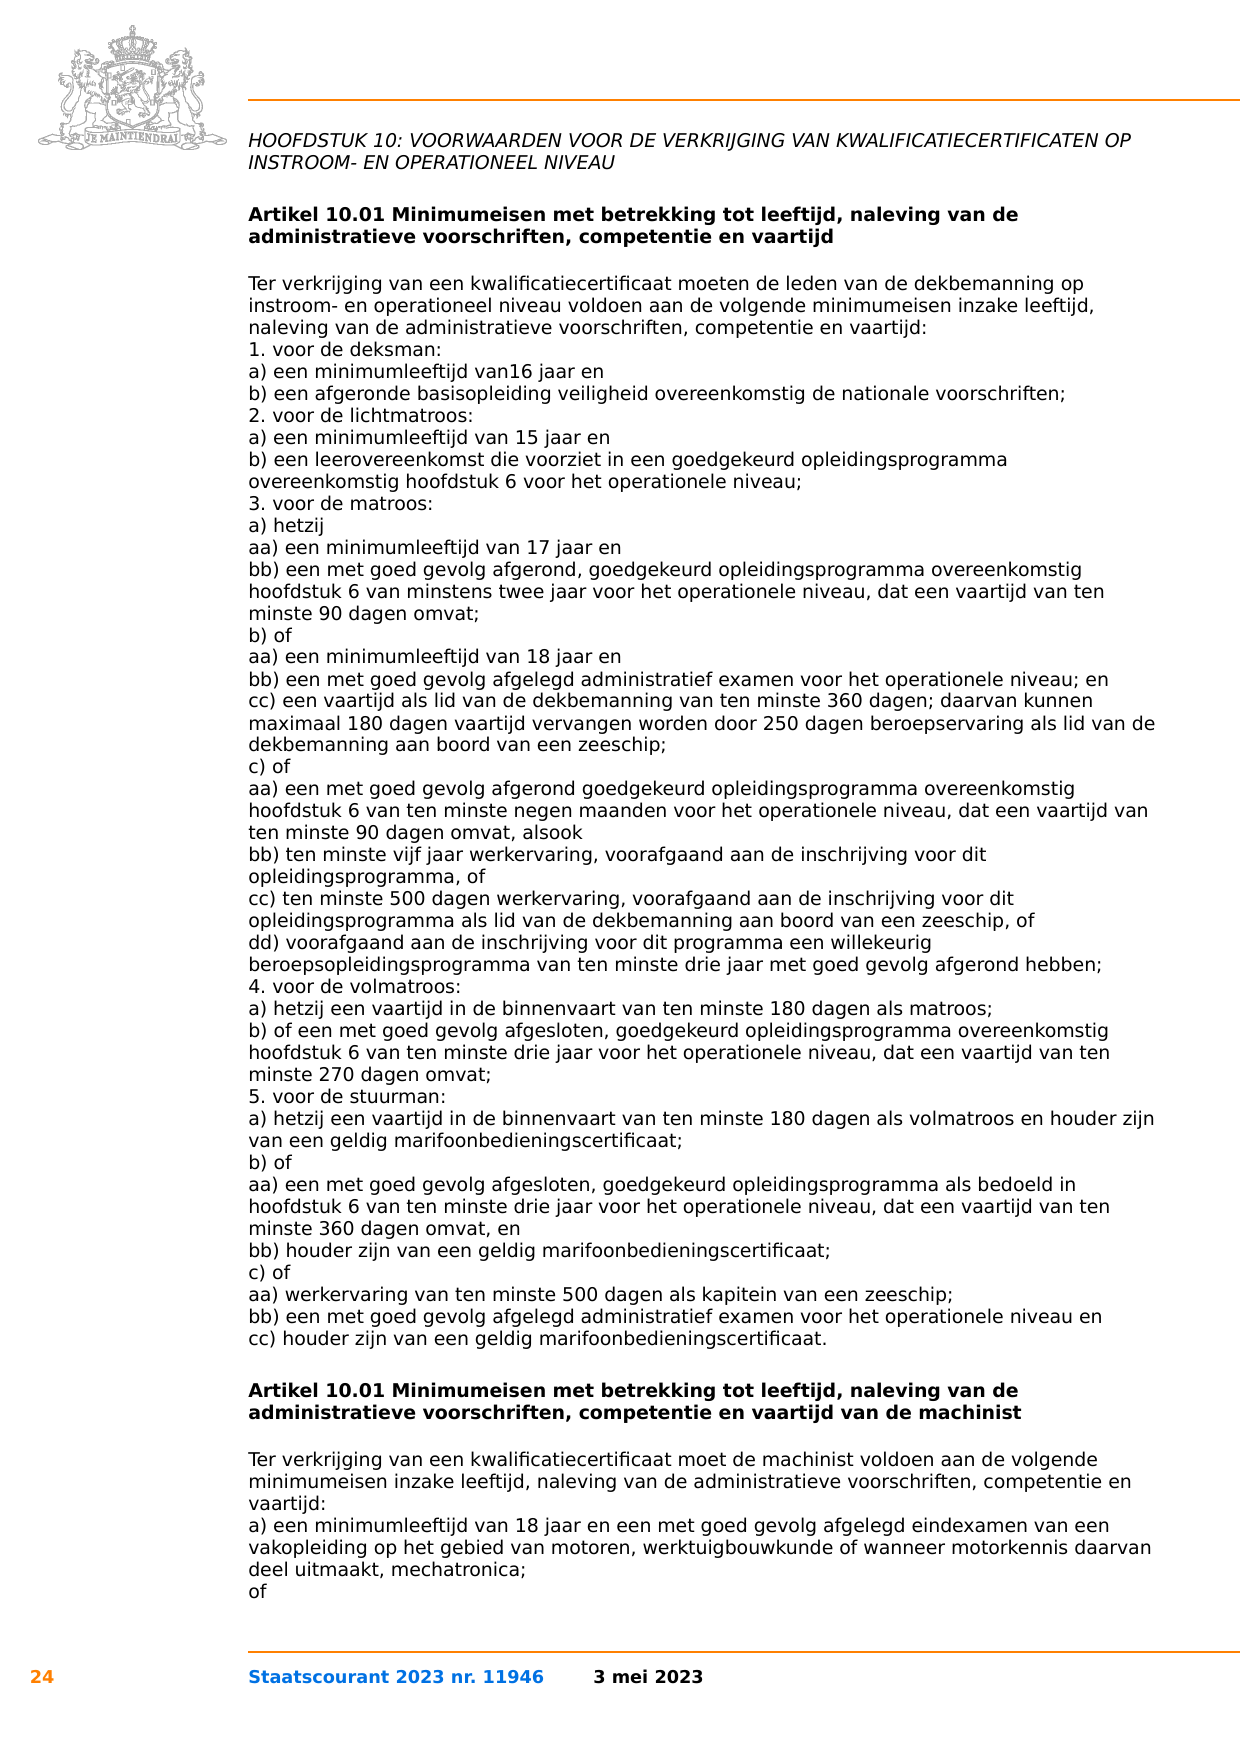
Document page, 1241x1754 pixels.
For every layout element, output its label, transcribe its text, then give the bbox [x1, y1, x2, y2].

text a) hetzij een vaartijd in de binnenvaart van ten minste 180 dagen als volmatroos en houder zijn van een geldig marifoonbedieningscertificaat; [248, 1108, 1163, 1152]
text 2. voor de lichtmatroos: [248, 405, 1163, 427]
text Ter verkrijging van een kwalificatiecertificaat moet de machinist voldoen aan de volgende minimumeisen inzake leeftijd, naleving van de administratieve voorschriften, competentie en vaartijd: [248, 1449, 1163, 1515]
text b) of [248, 624, 1163, 646]
text 3. voor de matroos: [248, 493, 1163, 514]
text aa) een met goed gevolg afgesloten, goedgekeurd opleidingsprogramma als bedoeld in hoofdstuk 6 van ten minste drie jaar voor het operationele niveau, dat een vaartijd van ten minste 360 dagen omvat, en [248, 1174, 1163, 1240]
text aa) werkervaring van ten minste 500 dagen als kapitein van een zeeschip; [248, 1284, 1163, 1306]
text a) een minimumleeftijd van 15 jaar en [248, 427, 1163, 449]
text b) of [248, 1152, 1163, 1174]
text of [248, 1581, 1163, 1603]
text b) een afgeronde basisopleiding veiligheid overeenkomstig de nationale voorschriften; [248, 383, 1163, 405]
text a) hetzij een vaartijd in de binnenvaart van ten minste 180 dagen als matroos; [248, 998, 1163, 1020]
text cc) ten minste 500 dagen werkervaring, voorafgaand aan de inschrijving voor dit opleidingsprogramma als lid van de dekbemanning aan boord van een zeeschip, of [248, 888, 1163, 932]
text bb) houder zijn van een geldig marifoonbedieningscertificaat; [248, 1240, 1163, 1262]
text cc) houder zijn van een geldig marifoonbedieningscertificaat. [248, 1328, 1163, 1350]
text cc) een vaartijd als lid van de dekbemanning van ten minste 360 dagen; daarvan kunnen maximaal 180 dagen vaartijd vervangen worden door 250 dagen beroepservaring als lid van de dekbemanning aan boord van een zeeschip; [248, 690, 1163, 756]
text c) of [248, 1262, 1163, 1284]
subtitle HOOFDSTUK 10: VOORWAARDEN VOOR DE VERKRIJGING VAN KWALIFICATIECERTIFICATEN OP INSTROOM- EN OPERATIONEEL NIVEAU [248, 130, 1163, 174]
text a) hetzij [248, 514, 1163, 537]
text bb) een met goed gevolg afgelegd administratief examen voor het operationele niveau; en [248, 668, 1163, 690]
text bb) een met goed gevolg afgerond, goedgekeurd opleidingsprogramma overeenkomstig hoofdstuk 6 van minstens twee jaar voor het operationele niveau, dat een vaartijd van ten minste 90 dagen omvat; [248, 558, 1163, 624]
subtitle Artikel 10.01 Minimumeisen met betrekking tot leeftijd, naleving van de administratieve voorschriften, competentie en vaartijd [248, 204, 1163, 248]
text a) een minimumleeftijd van 18 jaar en een met goed gevolg afgelegd eindexamen van een vakopleiding op het gebied van motoren, werktuigbouwkunde of wanneer motorkennis daarvan deel uitmaakt, mechatronica; [248, 1515, 1163, 1581]
picture [38, 25, 227, 150]
text 5. voor de stuurman: [248, 1086, 1163, 1108]
text a) een minimumleeftijd van16 jaar en [248, 361, 1163, 383]
text Ter verkrijging van een kwalificatiecertificaat moeten de leden van de dekbemanning op instroom- en operationeel niveau voldoen aan de volgende minimumeisen inzake leeftijd, naleving van de administratieve voorschriften, competentie en vaartijd: [248, 273, 1163, 339]
text bb) ten minste vijf jaar werkervaring, voorafgaand aan de inschrijving voor dit opleidingsprogramma, of [248, 844, 1163, 888]
text bb) een met goed gevolg afgelegd administratief examen voor het operationele niveau en [248, 1306, 1163, 1328]
subtitle Artikel 10.01 Minimumeisen met betrekking tot leeftijd, naleving van de administratieve voorschriften, competentie en vaartijd van de machinist [248, 1380, 1163, 1424]
text 4. voor de volmatroos: [248, 976, 1163, 998]
text b) of een met goed gevolg afgesloten, goedgekeurd opleidingsprogramma overeenkomstig hoofdstuk 6 van ten minste drie jaar voor het operationele niveau, dat een vaartijd van ten minste 270 dagen omvat; [248, 1020, 1163, 1086]
text aa) een minimumleeftijd van 17 jaar en [248, 537, 1163, 558]
text dd) voorafgaand aan de inschrijving voor dit programma een willekeurig beroepsopleidingsprogramma van ten minste drie jaar met goed gevolg afgerond hebben; [248, 932, 1163, 976]
text c) of [248, 756, 1163, 778]
text aa) een minimumleeftijd van 18 jaar en [248, 646, 1163, 668]
text aa) een met goed gevolg afgerond goedgekeurd opleidingsprogramma overeenkomstig hoofdstuk 6 van ten minste negen maanden voor het operationele niveau, dat een vaartijd van ten minste 90 dagen omvat, alsook [248, 778, 1163, 844]
text 1. voor de deksman: [248, 339, 1163, 361]
text b) een leerovereenkomst die voorziet in een goedgekeurd opleidingsprogramma overeenkomstig hoofdstuk 6 voor het operationele niveau; [248, 449, 1163, 493]
